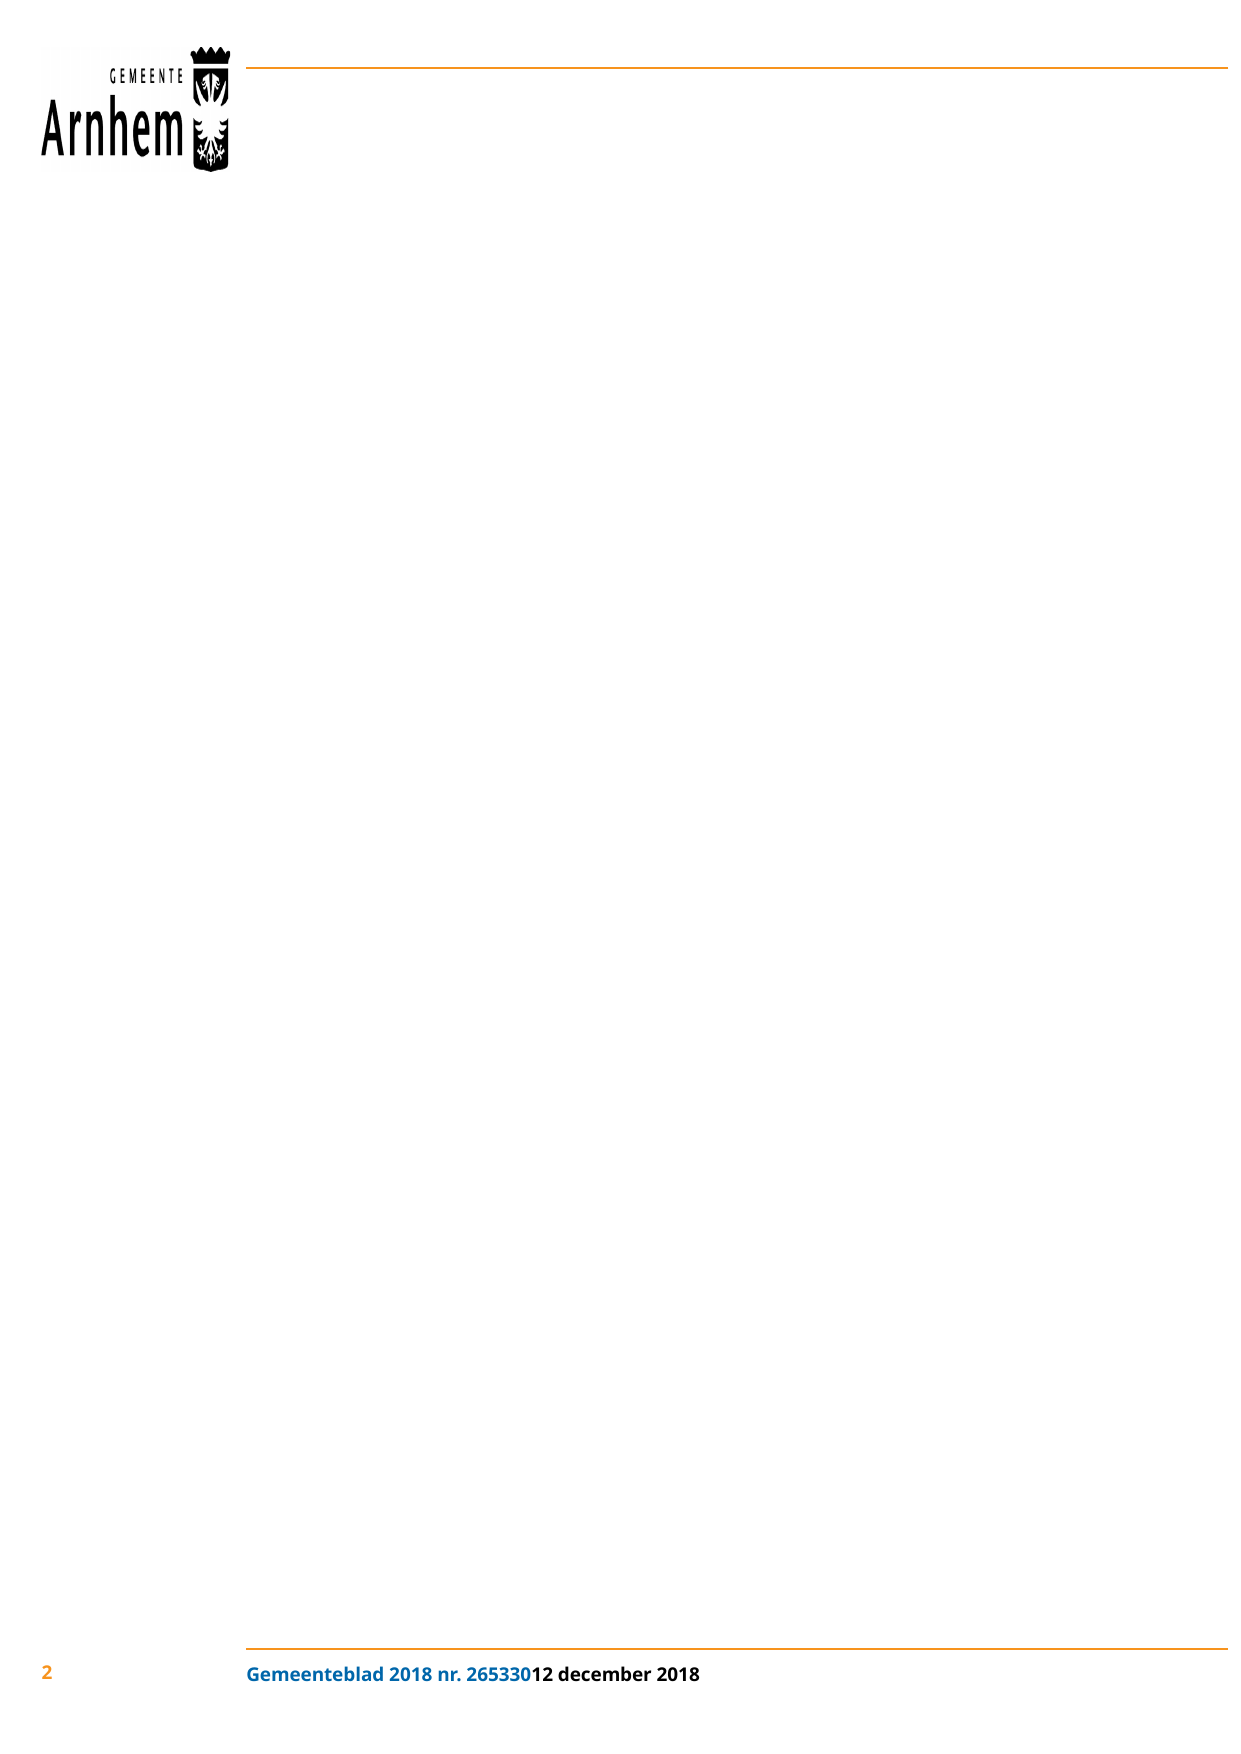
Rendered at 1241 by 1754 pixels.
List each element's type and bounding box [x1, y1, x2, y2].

picture [41, 47, 231, 172]
